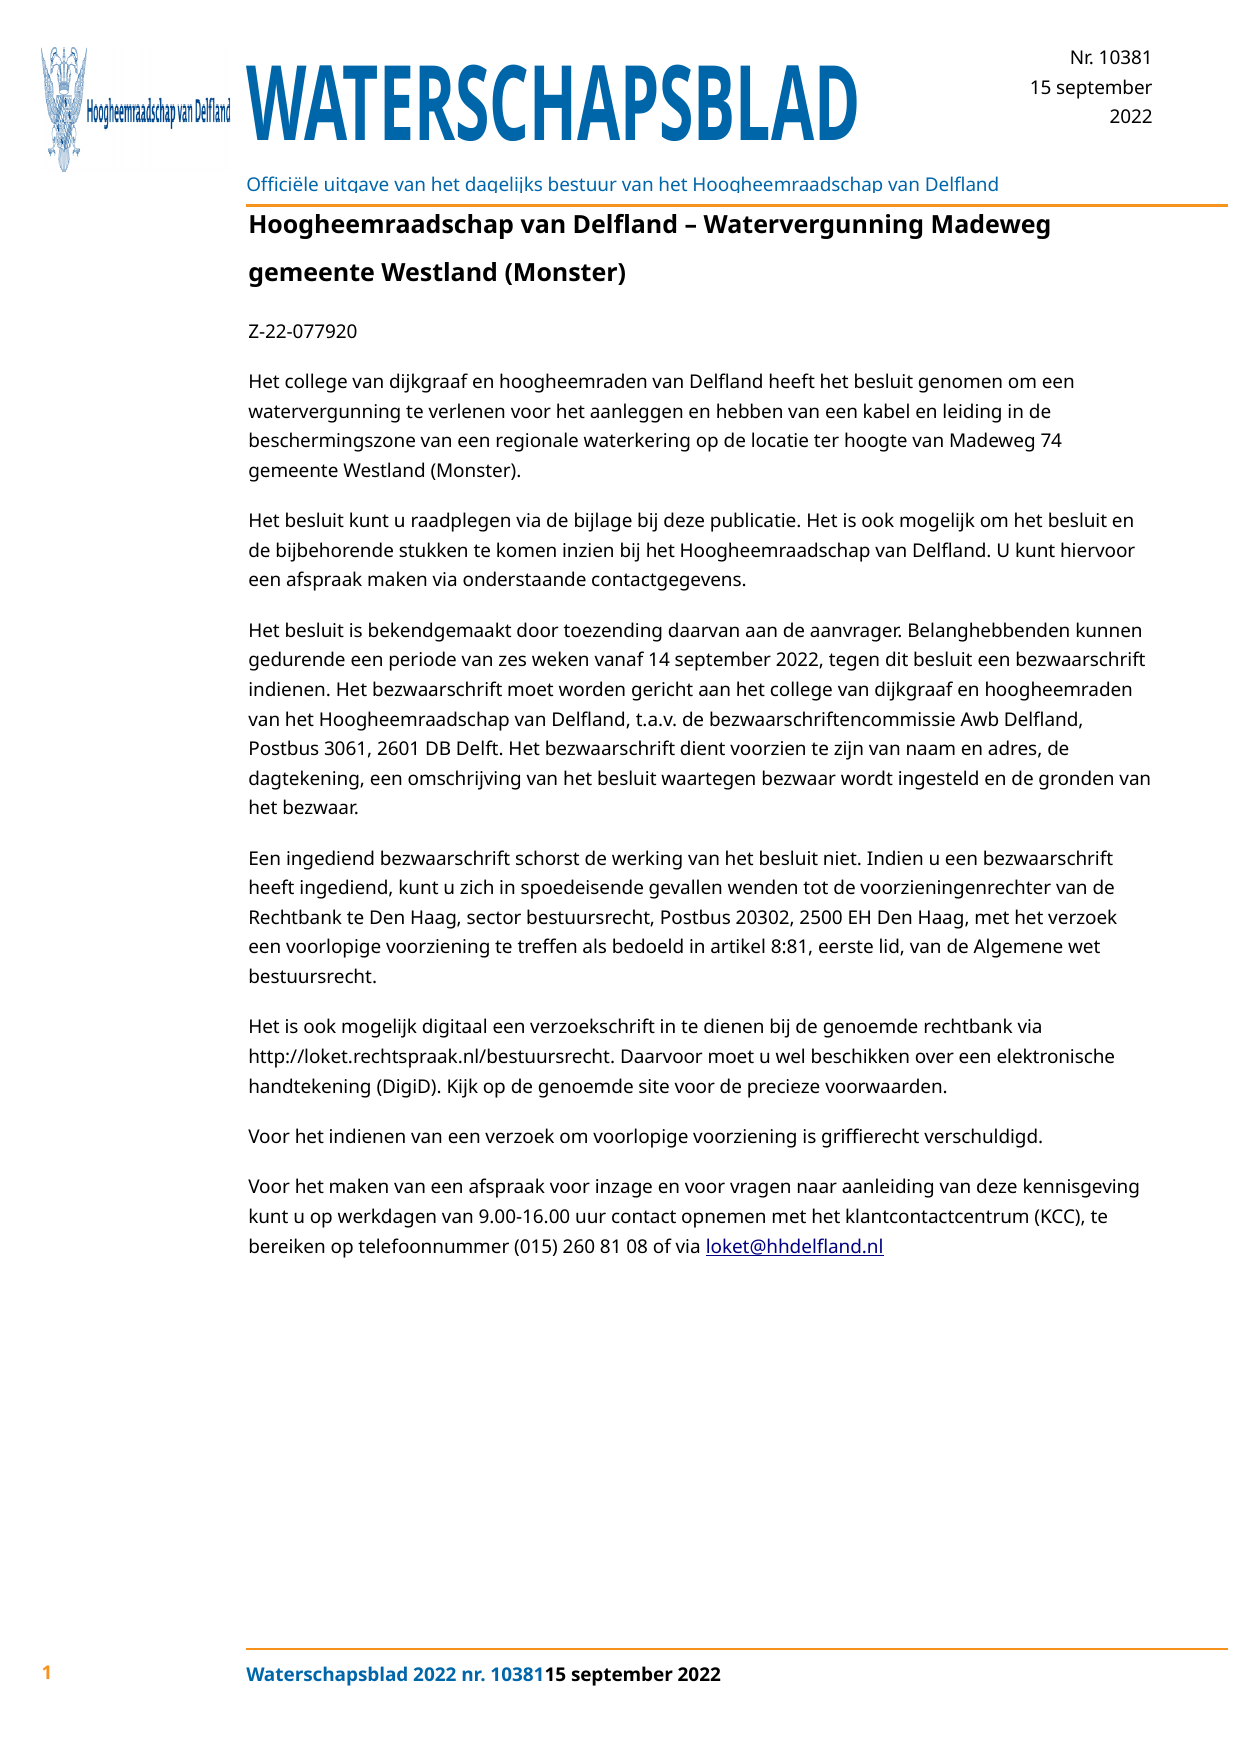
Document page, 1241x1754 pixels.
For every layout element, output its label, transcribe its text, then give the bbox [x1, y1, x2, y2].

picture [41, 47, 231, 172]
text Het college van dijkgraaf en hoogheemraden van Delfland heeft het besluit genomen om een watervergunning te verlenen voor het aanleggen en hebben van een kabel en leiding in de beschermingszone van een regionale waterkering op de locatie ter hoogte van Madeweg 74 gemeente Westland (Monster). [248, 368, 1152, 483]
text Hoogheemraadschap van Delfland – Watervergunning Madeweg gemeente Westland (Monster) [248, 207, 1152, 288]
text Het is ook mogelijk digitaal een verzoekschrift in te dienen bij de genoemde rechtbank via http://loket.rechtspraak.nl/bestuursrecht. Daarvoor moet u wel beschikken over een elektronische handtekening (DigiD). Kijk op de genoemde site voor de precieze voorwaarden. [248, 1014, 1152, 1099]
text Z-22-077920 [248, 318, 1152, 344]
text Voor het indienen van een verzoek om voorlopige voorziening is griffierecht verschuldigd. [248, 1123, 1152, 1149]
text Voor het maken van een afspraak voor inzage en voor vragen naar aanleiding van deze kennisgeving kunt u op werkdagen van 9.00-16.00 uur contact opnemen met het klantcontactcentrum (KCC), te bereiken op telefoonnummer (015) 260 81 08 of via loket@hhdelfland.nl [248, 1174, 1152, 1259]
text Het besluit is bekendgemaakt door toezending daarvan aan de aanvrager. Belanghebbenden kunnen gedurende een periode van zes weken vanaf 14 september 2022, tegen dit besluit een bezwaarschrift indienen. Het bezwaarschrift moet worden gericht aan het college van dijkgraaf en hoogheemraden van het Hoogheemraadschap van Delfland, t.a.v. de bezwaarschriftencommissie Awb Delfland, Postbus 3061, 2601 DB Delft. Het bezwaarschrift dient voorzien te zijn van naam en adres, de dagtekening, een omschrijving van het besluit waartegen bezwaar wordt ingesteld en de gronden van het bezwaar. [248, 617, 1152, 820]
text Het besluit kunt u raadplegen via de bijlage bij deze publicatie. Het is ook mogelijk om het besluit en de bijbehorende stukken te komen inzien bij het Hoogheemraadschap van Delfland. U kunt hiervoor een afspraak maken via onderstaande contactgegevens. [248, 507, 1152, 592]
text Een ingediend bezwaarschrift schorst de werking van het besluit niet. Indien u een bezwaarschrift heeft ingediend, kunt u zich in spoedeisende gevallen wenden tot de voorzieningenrechter van de Rechtbank te Den Haag, sector bestuursrecht, Postbus 20302, 2500 EH Den Haag, met het verzoek een voorlopige voorziening te treffen als bedoeld in artikel 8:81, eerste lid, van de Algemene wet bestuursrecht. [248, 845, 1152, 989]
